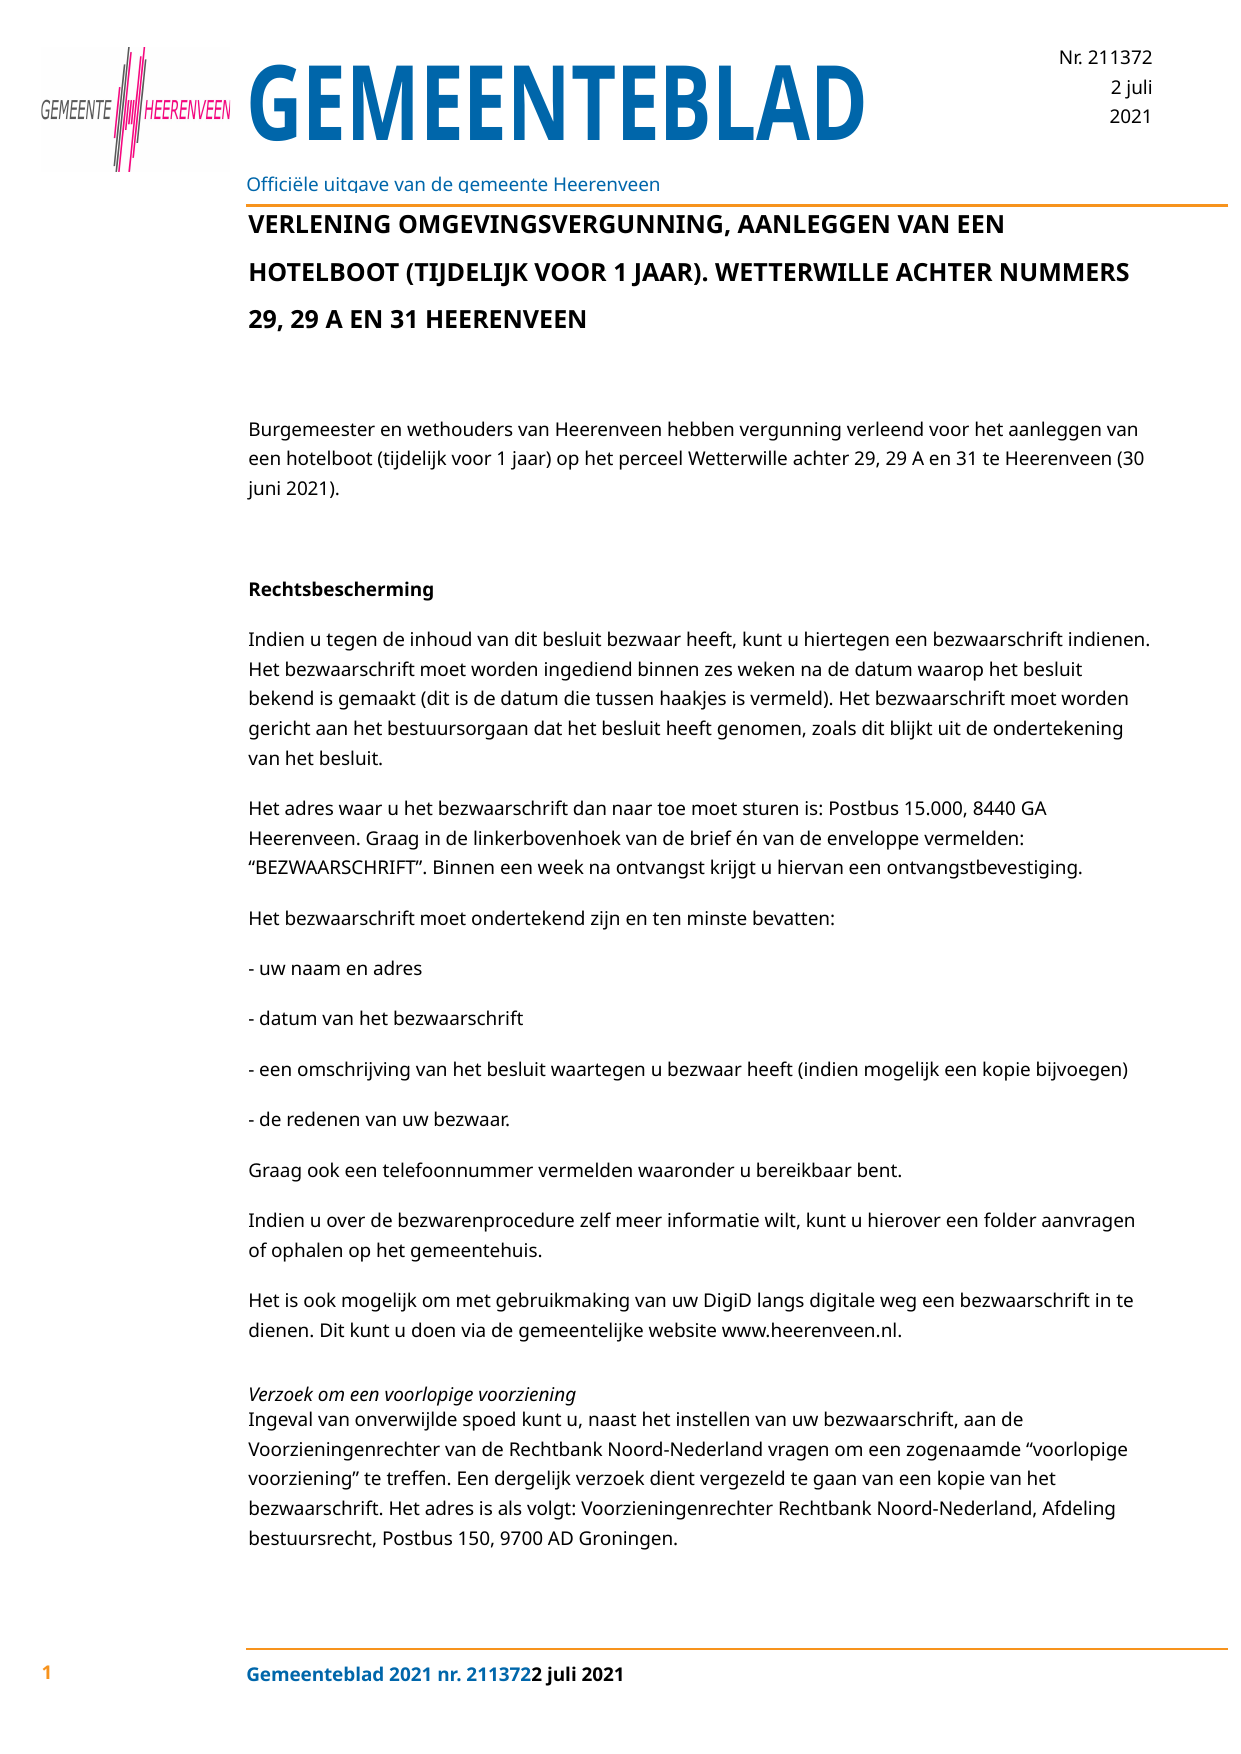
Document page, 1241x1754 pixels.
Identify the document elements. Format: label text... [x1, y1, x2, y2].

picture [41, 47, 231, 172]
text Het adres waar u het bezwaarschrift dan naar toe moet sturen is: Postbus 15.000, 8440 GA Heerenveen. Graag in de linkerbovenhoek van de brief én van de enveloppe vermelden: “BEZWAARSCHRIFT”. Binnen een week na ontvangst krijgt u hiervan een ontvangstbevestiging. [248, 795, 1152, 880]
text VERLENING OMGEVINGSVERGUNNING, AANLEGGEN VAN EEN HOTELBOOT (TIJDELIJK VOOR 1 JAAR). WETTERWILLE ACHTER NUMMERS 29, 29 A EN 31 HEERENVEEN [248, 207, 1152, 336]
text Het bezwaarschrift moet ondertekend zijn en ten minste bevatten: [248, 905, 1152, 930]
text Het is ook mogelijk om met gebruikmaking van uw DigiD langs digitale weg een bezwaarschrift in te dienen. Dit kunt u doen via de gemeentelijke website www.heerenveen.nl. [248, 1287, 1152, 1342]
text Ingeval van onverwijlde spoed kunt u, naast het instellen van uw bezwaarschrift, aan de Voorzieningenrechter van de Rechtbank Noord-Nederland vragen om een zogenaamde “voorlopige voorziening” te treffen. Een dergelijk verzoek dient vergezeld te gaan van een kopie van het bezwaarschrift. Het adres is als volgt: Voorzieningenrechter Rechtbank Noord-Nederland, Afdeling bestuursrecht, Postbus 150, 9700 AD Groningen. [248, 1406, 1152, 1551]
text - datum van het bezwaarschrift [248, 1006, 1152, 1031]
text - een omschrijving van het besluit waartegen u bezwaar heeft (indien mogelijk een kopie bijvoegen) [248, 1056, 1152, 1082]
text Rechtsbescherming [248, 576, 1152, 602]
text Indien u tegen de inhoud van dit besluit bezwaar heeft, kunt u hiertegen een bezwaarschrift indienen. Het bezwaarschrift moet worden ingediend binnen zes weken na de datum waarop het besluit bekend is gemaakt (dit is de datum die tussen haakjes is vermeld). Het bezwaarschrift moet worden gericht aan het bestuursorgaan dat het besluit heeft genomen, zoals dit blijkt uit de ondertekening van het besluit. [248, 626, 1152, 770]
text - uw naam en adres [248, 955, 1152, 981]
text Graag ook een telefoonnummer vermelden waaronder u bereikbaar bent. [248, 1157, 1152, 1182]
text Verzoek om een voorlopige voorziening [248, 1381, 1152, 1406]
text Burgemeester en wethouders van Heerenveen hebben vergunning verleend voor het aanleggen van een hotelboot (tijdelijk voor 1 jaar) op het perceel Wetterwille achter 29, 29 A en 31 te Heerenveen (30 juni 2021). [248, 416, 1152, 501]
text - de redenen van uw bezwaar. [248, 1106, 1152, 1132]
text Indien u over de bezwarenprocedure zelf meer informatie wilt, kunt u hierover een folder aanvragen of ophalen op het gemeentehuis. [248, 1207, 1152, 1262]
